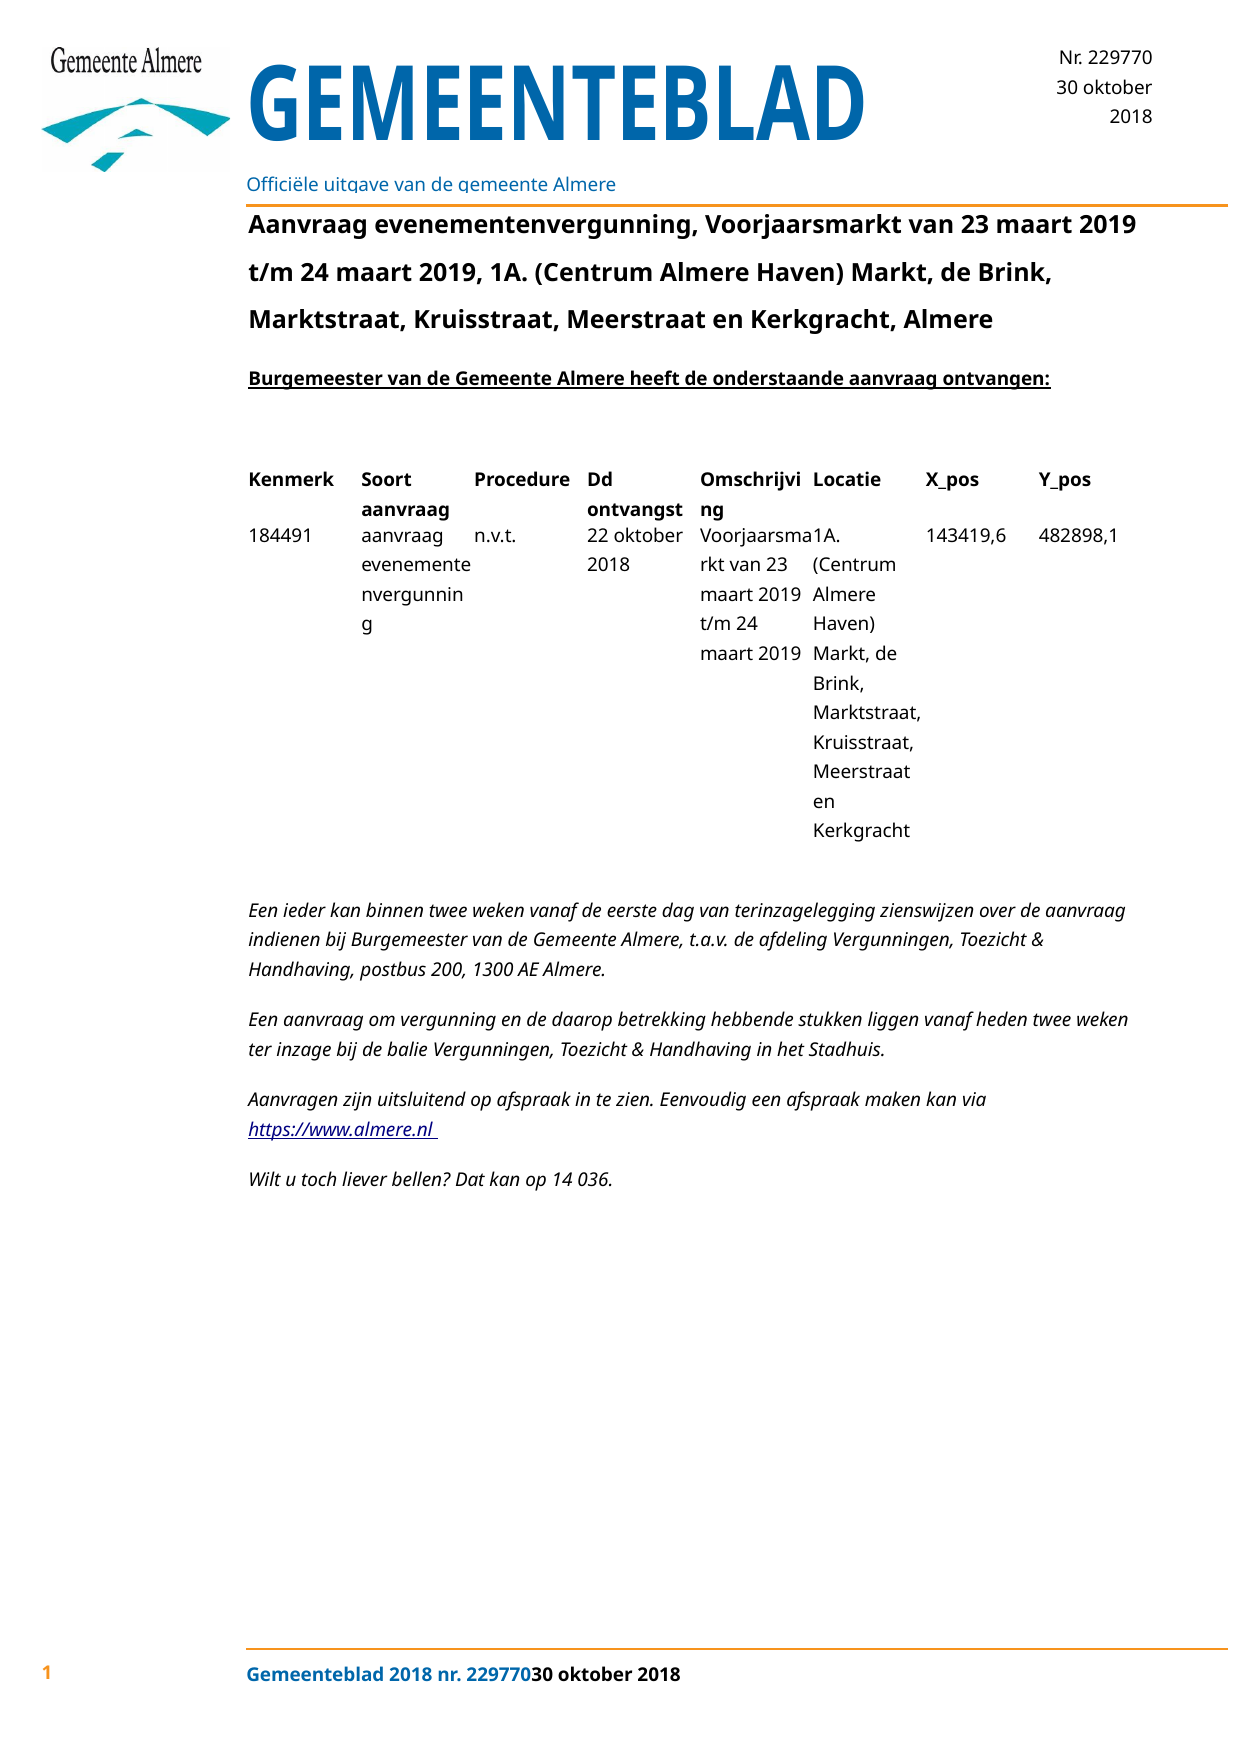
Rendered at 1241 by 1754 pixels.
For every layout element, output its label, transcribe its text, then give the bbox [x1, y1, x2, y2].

table_cell 22 oktober 2018 [587, 522, 700, 843]
table_cell n.v.t. [474, 522, 587, 843]
table_header X_pos [926, 466, 1038, 522]
table_cell 184491 [248, 522, 361, 843]
text Aanvraag evenementenvergunning, Voorjaarsmarkt van 23 maart 2019 t/m 24 maart 2019, 1A. (Centrum Almere Haven) Markt, de Brink, Marktstraat, Kruisstraat, Meerstraat en Kerkgracht, Almere [248, 207, 1152, 336]
table_header Soort aanvraag [361, 466, 474, 522]
table_cell 482898,1 [1039, 522, 1152, 843]
text Een ieder kan binnen twee weken vanaf de eerste dag van terinzagelegging zienswijzen over de aanvraag indienen bij Burgemeester van de Gemeente Almere, t.a.v. de afdeling Vergunningen, Toezicht & Handhaving, postbus 200, 1300 AE Almere. [248, 897, 1152, 982]
table_cell 143419,6 [926, 522, 1038, 843]
table_header Kenmerk [248, 466, 361, 522]
table_cell aanvraag evenementenvergunning [361, 522, 474, 843]
text Burgemeester van de Gemeente Almere heeft de onderstaande aanvraag ontvangen: [248, 366, 1152, 391]
picture [41, 47, 231, 172]
table_cell Voorjaarsmarkt van 23 maart 2019 t/m 24 maart 2019 [700, 522, 813, 843]
text Aanvragen zijn uitsluitend op afspraak in te zien. Eenvoudig een afspraak maken kan via https://www.almere.nl [248, 1087, 1152, 1142]
table_header Dd ontvangst [587, 466, 700, 522]
table_cell 1A. (Centrum Almere Haven) Markt, de Brink, Marktstraat, Kruisstraat, Meerstraat en Kerkgracht [813, 522, 926, 843]
text Een aanvraag om vergunning en de daarop betrekking hebbende stukken liggen vanaf heden twee weken ter inzage bij de balie Vergunningen, Toezicht & Handhaving in het Stadhuis. [248, 1007, 1152, 1062]
table_header Omschrijving [700, 466, 813, 522]
table_header Procedure [474, 466, 587, 522]
table_header Y_pos [1039, 466, 1152, 522]
text Wilt u toch liever bellen? Dat kan op 14 036. [248, 1167, 1152, 1192]
table_header Locatie [813, 466, 926, 522]
